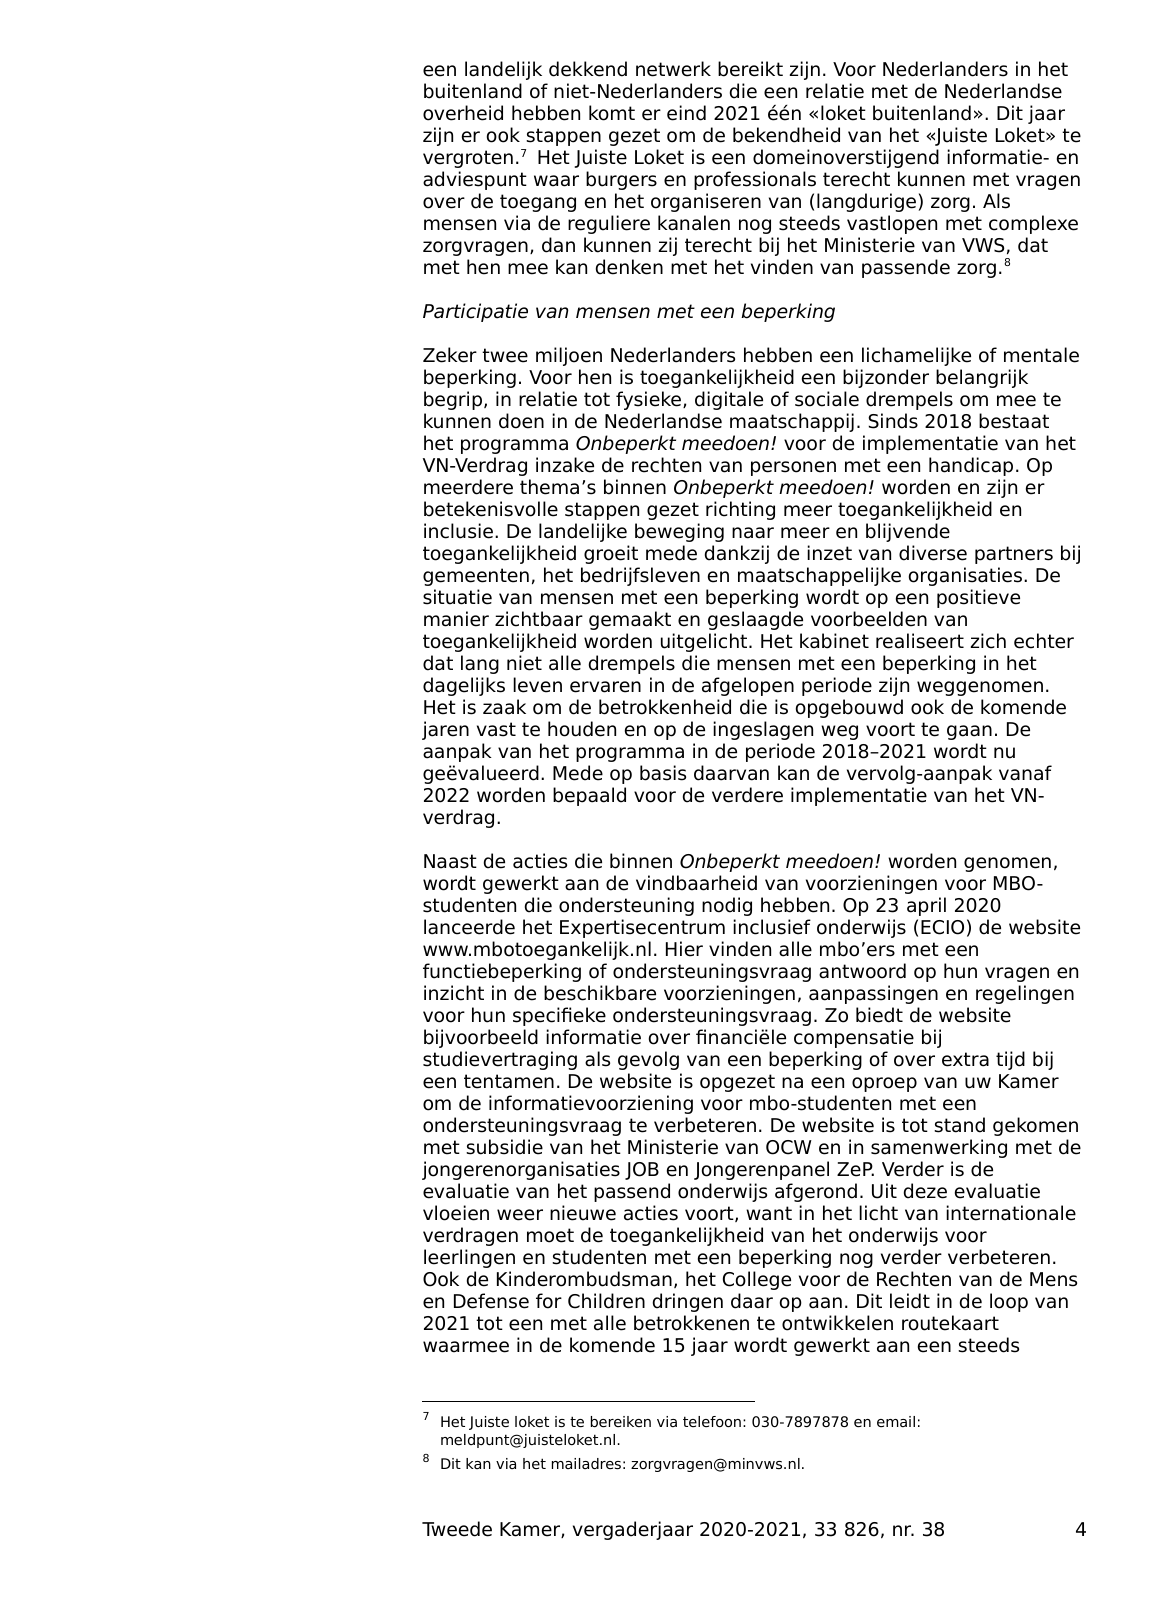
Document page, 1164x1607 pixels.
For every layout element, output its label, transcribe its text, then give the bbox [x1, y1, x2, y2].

text Naast de acties die binnen Onbeperkt meedoen! worden genomen, wordt gewerkt aan de vindbaarheid van voorzieningen voor MBO-studenten die ondersteuning nodig hebben. Op 23 april 2020 lanceerde het Expertisecentrum inclusief onderwijs (ECIO) de website www.mbotoegankelijk.nl. Hier vinden alle mbo’ers met een functiebeperking of ondersteuningsvraag antwoord op hun vragen en inzicht in de beschikbare voorzieningen, aanpassingen en regelingen voor hun specifieke ondersteuningsvraag. Zo biedt de website bijvoorbeeld informatie over financiële compensatie bij studievertraging als gevolg van een beperking of over extra tijd bij een tentamen. De website is opgezet na een oproep van uw Kamer om de informatievoorziening voor mbo-studenten met een ondersteuningsvraag te verbeteren. De website is tot stand gekomen met subsidie van het Ministerie van OCW en in samenwerking met de jongerenorganisaties JOB en Jongerenpanel ZeP. Verder is de evaluatie van het passend onderwijs afgerond. Uit deze evaluatie vloeien weer nieuwe acties voort, want in het licht van internationale verdragen moet de toegankelijkheid van het onderwijs voor leerlingen en studenten met een beperking nog verder verbeteren. Ook de Kinderombudsman, het College voor de Rechten van de Mens en Defense for Children dringen daar op aan. Dit leidt in de loop van 2021 tot een met alle betrokkenen te ontwikkelen routekaart waarmee in de komende 15 jaar wordt gewerkt aan een steeds [422, 851, 1087, 1356]
text Zeker twee miljoen Nederlanders hebben een lichamelijke of mentale beperking. Voor hen is toegankelijkheid een bijzonder belangrijk begrip, in relatie tot fysieke, digitale of sociale drempels om mee te kunnen doen in de Nederlandse maatschappij. Sinds 2018 bestaat het programma Onbeperkt meedoen! voor de implementatie van het VN-Verdrag inzake de rechten van personen met een handicap. Op meerdere thema’s binnen Onbeperkt meedoen! worden en zijn er betekenisvolle stappen gezet richting meer toegankelijkheid en inclusie. De landelijke beweging naar meer en blijvende toegankelijkheid groeit mede dankzij de inzet van diverse partners bij gemeenten, het bedrijfsleven en maatschappelijke organisaties. De situatie van mensen met een beperking wordt op een positieve manier zichtbaar gemaakt en geslaagde voorbeelden van toegankelijkheid worden uitgelicht. Het kabinet realiseert zich echter dat lang niet alle drempels die mensen met een beperking in het dagelijks leven ervaren in de afgelopen periode zijn weggenomen. Het is zaak om de betrokkenheid die is opgebouwd ook de komende jaren vast te houden en op de ingeslagen weg voort te gaan. De aanpak van het programma in de periode 2018–2021 wordt nu geëvalueerd. Mede op basis daarvan kan de vervolg-aanpak vanaf 2022 worden bepaald voor de verdere implementatie van het VN-verdrag. [422, 345, 1087, 829]
text Dit kan via het mailadres: zorgvragen@minvws.nl. [422, 1452, 1087, 1474]
text een landelijk dekkend netwerk bereikt zijn. Voor Nederlanders in het buitenland of niet-Nederlanders die een relatie met de Nederlandse overheid hebben komt er eind 2021 één «loket buitenland». Dit jaar zijn er ook stappen gezet om de bekendheid van het «Juiste Loket» te vergroten. Het Juiste Loket is een domeinoverstijgend informatie- en adviespunt waar burgers en professionals terecht kunnen met vragen over de toegang en het organiseren van (langdurige) zorg. Als mensen via de reguliere kanalen nog steeds vastlopen met complexe zorgvragen, dan kunnen zij terecht bij het Ministerie van VWS, dat met hen mee kan denken met het vinden van passende zorg. [422, 59, 1087, 279]
text Het Juiste loket is te bereiken via telefoon: 030-7897878 en email: meldpunt@juisteloket.nl. [422, 1410, 1087, 1449]
subtitle Participatie van mensen met een beperking [422, 301, 1087, 323]
